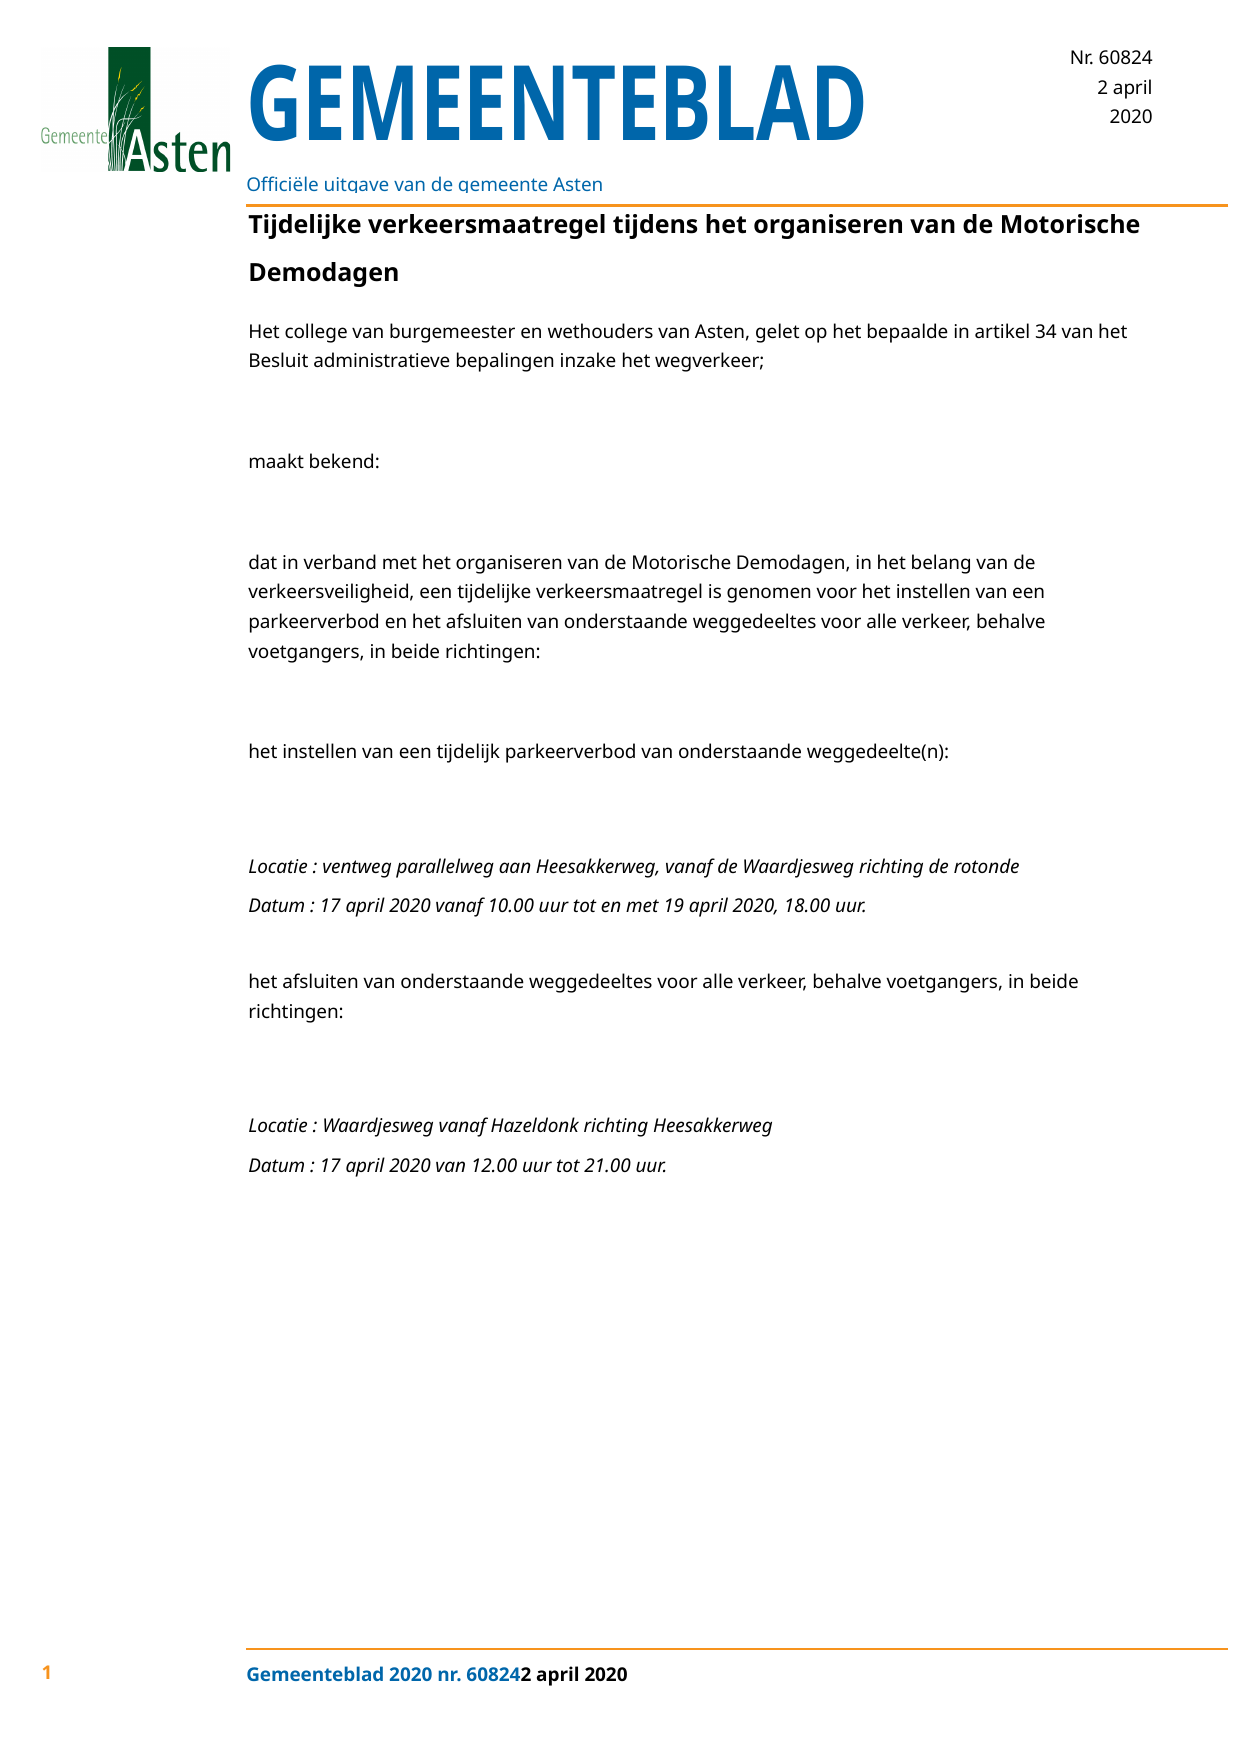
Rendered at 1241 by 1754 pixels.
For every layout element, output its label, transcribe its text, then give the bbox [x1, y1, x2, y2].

text maakt bekend: [248, 448, 1152, 474]
text dat in verband met het organiseren van de Motorische Demodagen, in het belang van de verkeersveiligheid, een tijdelijke verkeersmaatregel is genomen voor het instellen van een parkeerverbod en het afsluiten van onderstaande weggedeeltes voor alle verkeer, behalve voetgangers, in beide richtingen: [248, 549, 1152, 664]
text Datum : 17 april 2020 van 12.00 uur tot 21.00 uur. [248, 1152, 1152, 1177]
text Locatie : ventweg parallelweg aan Heesakkerweg, vanaf de Waardjesweg richting de rotonde [248, 853, 1152, 879]
text Tijdelijke verkeersmaatregel tijdens het organiseren van de Motorische Demodagen [248, 207, 1152, 288]
picture [41, 47, 231, 172]
text het instellen van een tijdelijk parkeerverbod van onderstaande weggedeelte(n): [248, 739, 1152, 764]
text Het college van burgemeester en wethouders van Asten, gelet op het bepaalde in artikel 34 van het Besluit administratieve bepalingen inzake het wegverkeer; [248, 318, 1152, 373]
text Datum : 17 april 2020 vanaf 10.00 uur tot en met 19 april 2020, 18.00 uur. [248, 892, 1152, 918]
text het afsluiten van onderstaande weggedeeltes voor alle verkeer, behalve voetgangers, in beide richtingen: [248, 968, 1152, 1024]
text Locatie : Waardjesweg vanaf Hazeldonk richting Heesakkerweg [248, 1112, 1152, 1138]
